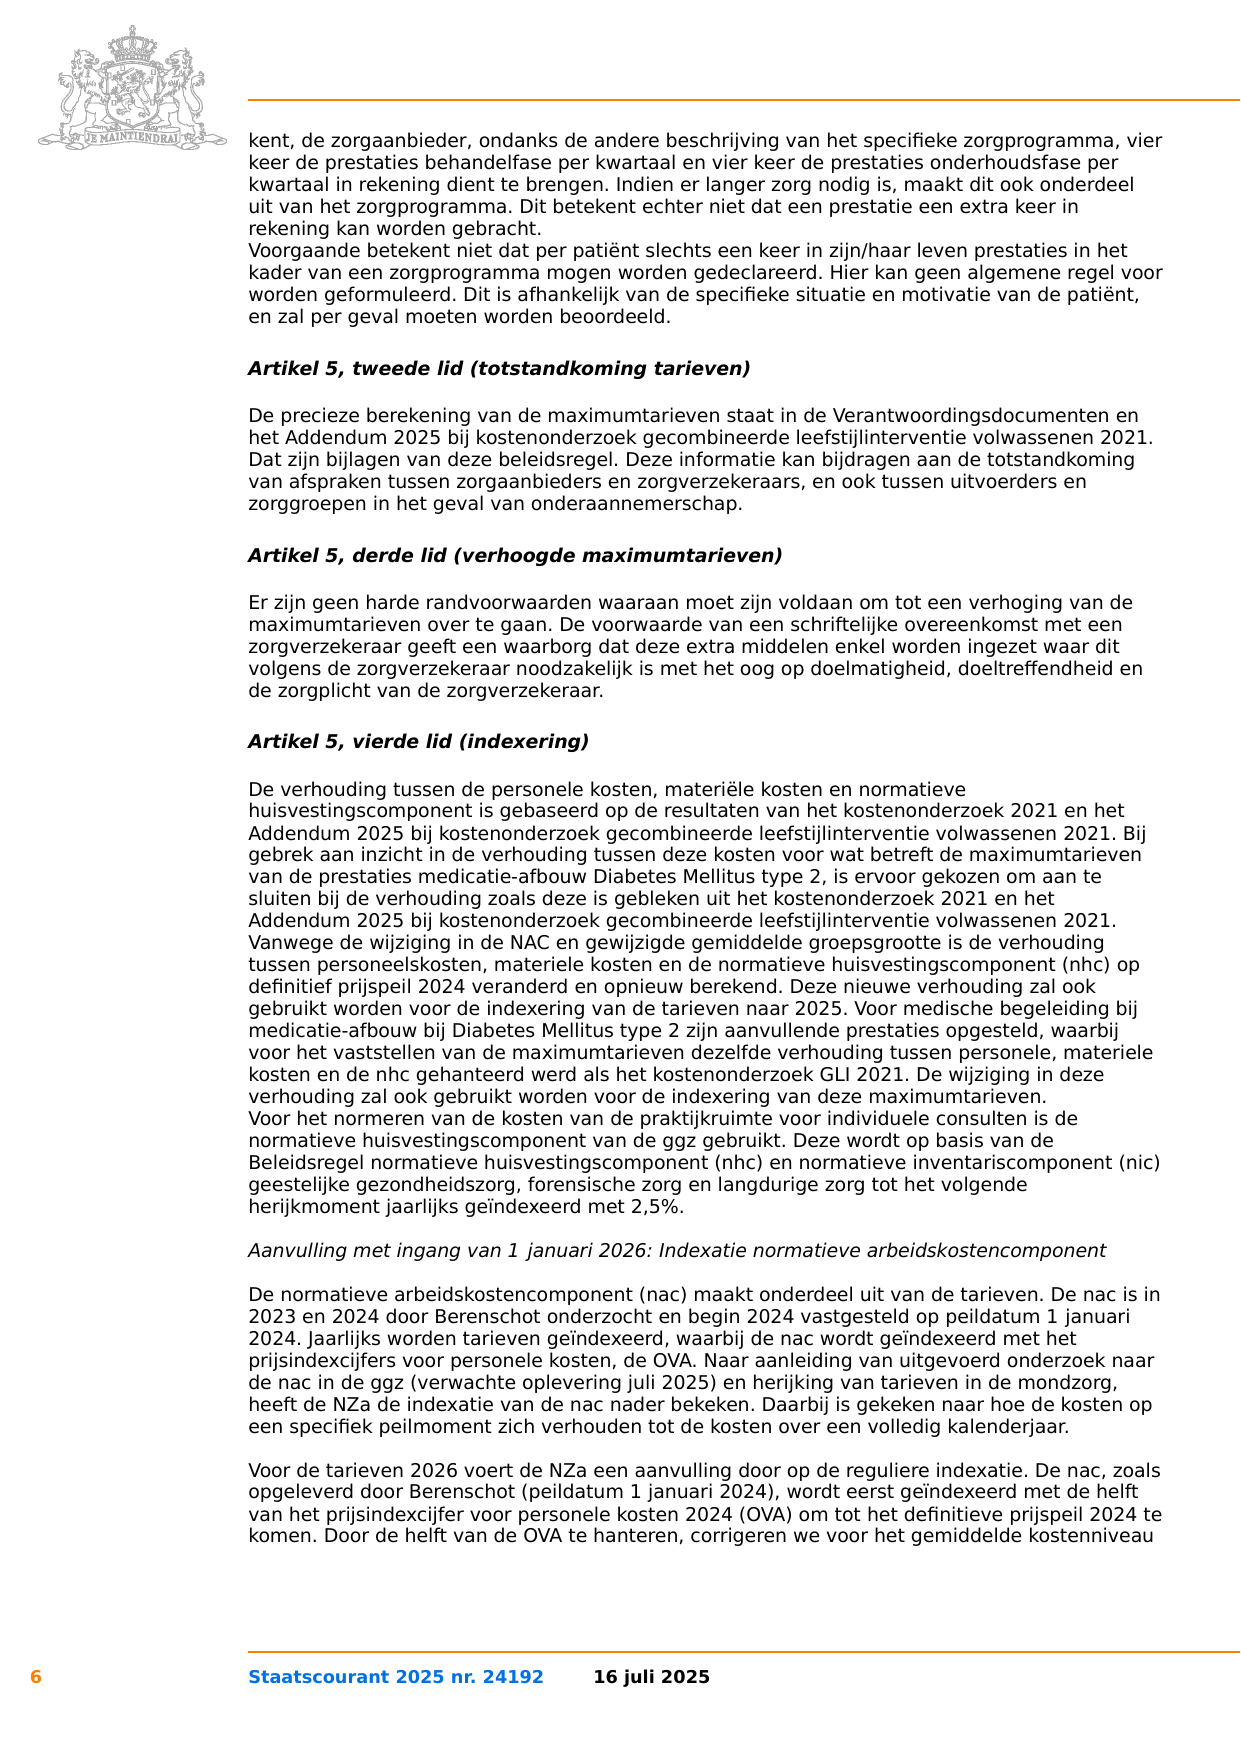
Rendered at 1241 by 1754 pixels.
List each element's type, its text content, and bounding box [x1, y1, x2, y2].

text De verhouding tussen de personele kosten, materiële kosten en normatieve huisvestingscomponent is gebaseerd op de resultaten van het kostenonderzoek 2021 en het Addendum 2025 bij kostenonderzoek gecombineerde leefstijlinterventie volwassenen 2021. Bij gebrek aan inzicht in de verhouding tussen deze kosten voor wat betreft de maximumtarieven van de prestaties medicatie-afbouw Diabetes Mellitus type 2, is ervoor gekozen om aan te sluiten bij de verhouding zoals deze is gebleken uit het kostenonderzoek 2021 en het Addendum 2025 bij kostenonderzoek gecombineerde leefstijlinterventie volwassenen 2021. Vanwege de wijziging in de NAC en gewijzigde gemiddelde groepsgrootte is de verhouding tussen personeelskosten, materiele kosten en de normatieve huisvestingscomponent (nhc) op definitief prijspeil 2024 veranderd en opnieuw berekend. Deze nieuwe verhouding zal ook gebruikt worden voor de indexering van de tarieven naar 2025. Voor medische begeleiding bij medicatie-afbouw bij Diabetes Mellitus type 2 zijn aanvullende prestaties opgesteld, waarbij voor het vaststellen van de maximumtarieven dezelfde verhouding tussen personele, materiele kosten en de nhc gehanteerd werd als het kostenonderzoek GLI 2021. De wijziging in deze verhouding zal ook gebruikt worden voor de indexering van deze maximumtarieven. [248, 778, 1163, 1108]
text Voor de tarieven 2026 voert de NZa een aanvulling door op de reguliere indexatie. De nac, zoals opgeleverd door Berenschot (peildatum 1 januari 2024), wordt eerst geïndexeerd met de helft van het prijsindexcijfer voor personele kosten 2024 (OVA) om tot het definitieve prijspeil 2024 te komen. Door de helft van de OVA te hanteren, corrigeren we voor het gemiddelde kostenniveau [248, 1459, 1163, 1547]
text De precieze berekening van de maximumtarieven staat in de Verantwoordingsdocumenten en het Addendum 2025 bij kostenonderzoek gecombineerde leefstijlinterventie volwassenen 2021. Dat zijn bijlagen van deze beleidsregel. Deze informatie kan bijdragen aan de totstandkoming van afspraken tussen zorgaanbieders en zorgverzekeraars, en ook tussen uitvoerders en zorggroepen in het geval van onderaannemerschap. [248, 405, 1163, 514]
picture [38, 25, 227, 150]
text Voorgaande betekent niet dat per patiënt slechts een keer in zijn/haar leven prestaties in het kader van een zorgprogramma mogen worden gedeclareerd. Hier kan geen algemene regel voor worden geformuleerd. Dit is afhankelijk van de specifieke situatie en motivatie van de patiënt, en zal per geval moeten worden beoordeeld. [248, 240, 1163, 328]
text Er zijn geen harde randvoorwaarden waaraan moet zijn voldaan om tot een verhoging van de maximumtarieven over te gaan. De voorwaarde van een schriftelijke overeenkomst met een zorgverzekeraar geeft een waarborg dat deze extra middelen enkel worden ingezet waar dit volgens de zorgverzekeraar noodzakelijk is met het oog op doelmatigheid, doeltreffendheid en de zorgplicht van de zorgverzekeraar. [248, 592, 1163, 701]
text kent, de zorgaanbieder, ondanks de andere beschrijving van het specifieke zorgprogramma, vier keer de prestaties behandelfase per kwartaal en vier keer de prestaties onderhoudsfase per kwartaal in rekening dient te brengen. Indien er langer zorg nodig is, maakt dit ook onderdeel uit van het zorgprogramma. Dit betekent echter niet dat een prestatie een extra keer in rekening kan worden gebracht. [248, 130, 1163, 240]
subtitle Artikel 5, derde lid (verhoogde maximumtarieven) [248, 544, 1163, 567]
subtitle Artikel 5, vierde lid (indexering) [248, 731, 1163, 753]
text Voor het normeren van de kosten van de praktijkruimte voor individuele consulten is de normatieve huisvestingscomponent van de ggz gebruikt. Deze wordt op basis van de Beleidsregel normatieve huisvestingscomponent (nhc) en normatieve inventariscomponent (nic) geestelijke gezondheidszorg, forensische zorg en langdurige zorg tot het volgende herijkmoment jaarlijks geïndexeerd met 2,5%. [248, 1108, 1163, 1218]
text De normatieve arbeidskostencomponent (nac) maakt onderdeel uit van de tarieven. De nac is in 2023 en 2024 door Berenschot onderzocht en begin 2024 vastgesteld op peildatum 1 januari 2024. Jaarlijks worden tarieven geïndexeerd, waarbij de nac wordt geïndexeerd met het prijsindexcijfers voor personele kosten, de OVA. Naar aanleiding van uitgevoerd onderzoek naar de nac in de ggz (verwachte oplevering juli 2025) en herijking van tarieven in de mondzorg, heeft de NZa de indexatie van de nac nader bekeken. Daarbij is gekeken naar hoe de kosten op een specifiek peilmoment zich verhouden tot de kosten over een volledig kalenderjaar. [248, 1284, 1163, 1438]
subtitle Artikel 5, tweede lid (totstandkoming tarieven) [248, 358, 1163, 380]
subtitle Aanvulling met ingang van 1 januari 2026: Indexatie normatieve arbeidskostencomponent [248, 1240, 1163, 1262]
